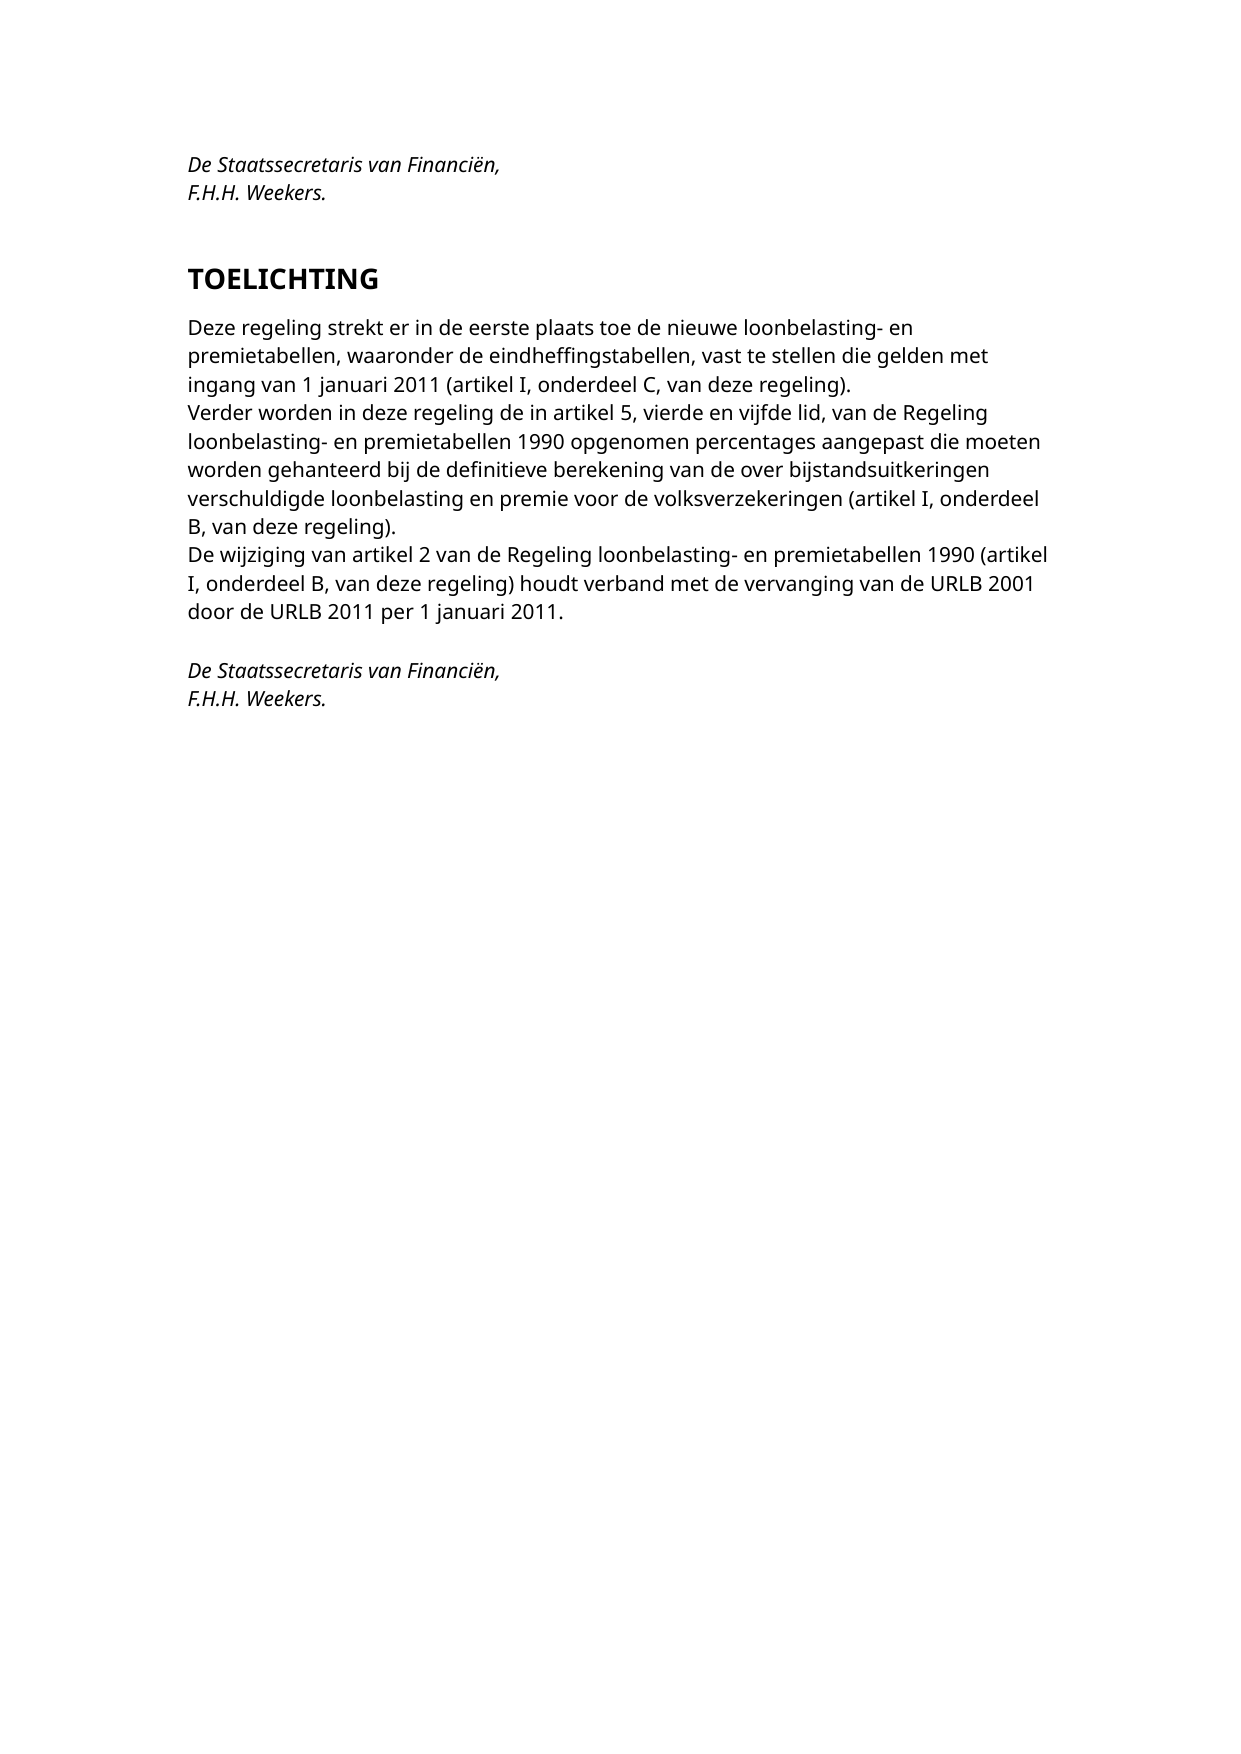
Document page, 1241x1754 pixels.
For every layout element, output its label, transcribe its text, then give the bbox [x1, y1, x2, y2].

text Deze regeling strekt er in de eerste plaats toe de nieuwe loonbelasting- en premietabellen, waaronder de eindheffingstabellen, vast te stellen die gelden met ingang van 1 januari 2011 (artikel I, onderdeel C, van deze regeling). [187, 313, 1053, 398]
text F.H.H. Weekers. [187, 178, 1053, 207]
text F.H.H. Weekers. [187, 684, 1053, 713]
text De Staatssecretaris van Financiën, [187, 656, 1053, 684]
text Verder worden in deze regeling de in artikel 5, vierde en vijfde lid, van de Regeling loonbelasting- en premietabellen 1990 opgenomen percentages aangepast die moeten worden gehanteerd bij de definitieve berekening van de over bijstandsuitkeringen verschuldigde loonbelasting en premie voor de volksverzekeringen (artikel I, onderdeel B, van deze regeling). [187, 398, 1053, 541]
text De Staatssecretaris van Financiën, [187, 150, 1053, 178]
subtitle TOELICHTING [187, 259, 1053, 298]
text De wijziging van artikel 2 van de Regeling loonbelasting- en premietabellen 1990 (artikel I, onderdeel B, van deze regeling) houdt verband met de vervanging van de URLB 2001 door de URLB 2011 per 1 januari 2011. [187, 541, 1053, 626]
